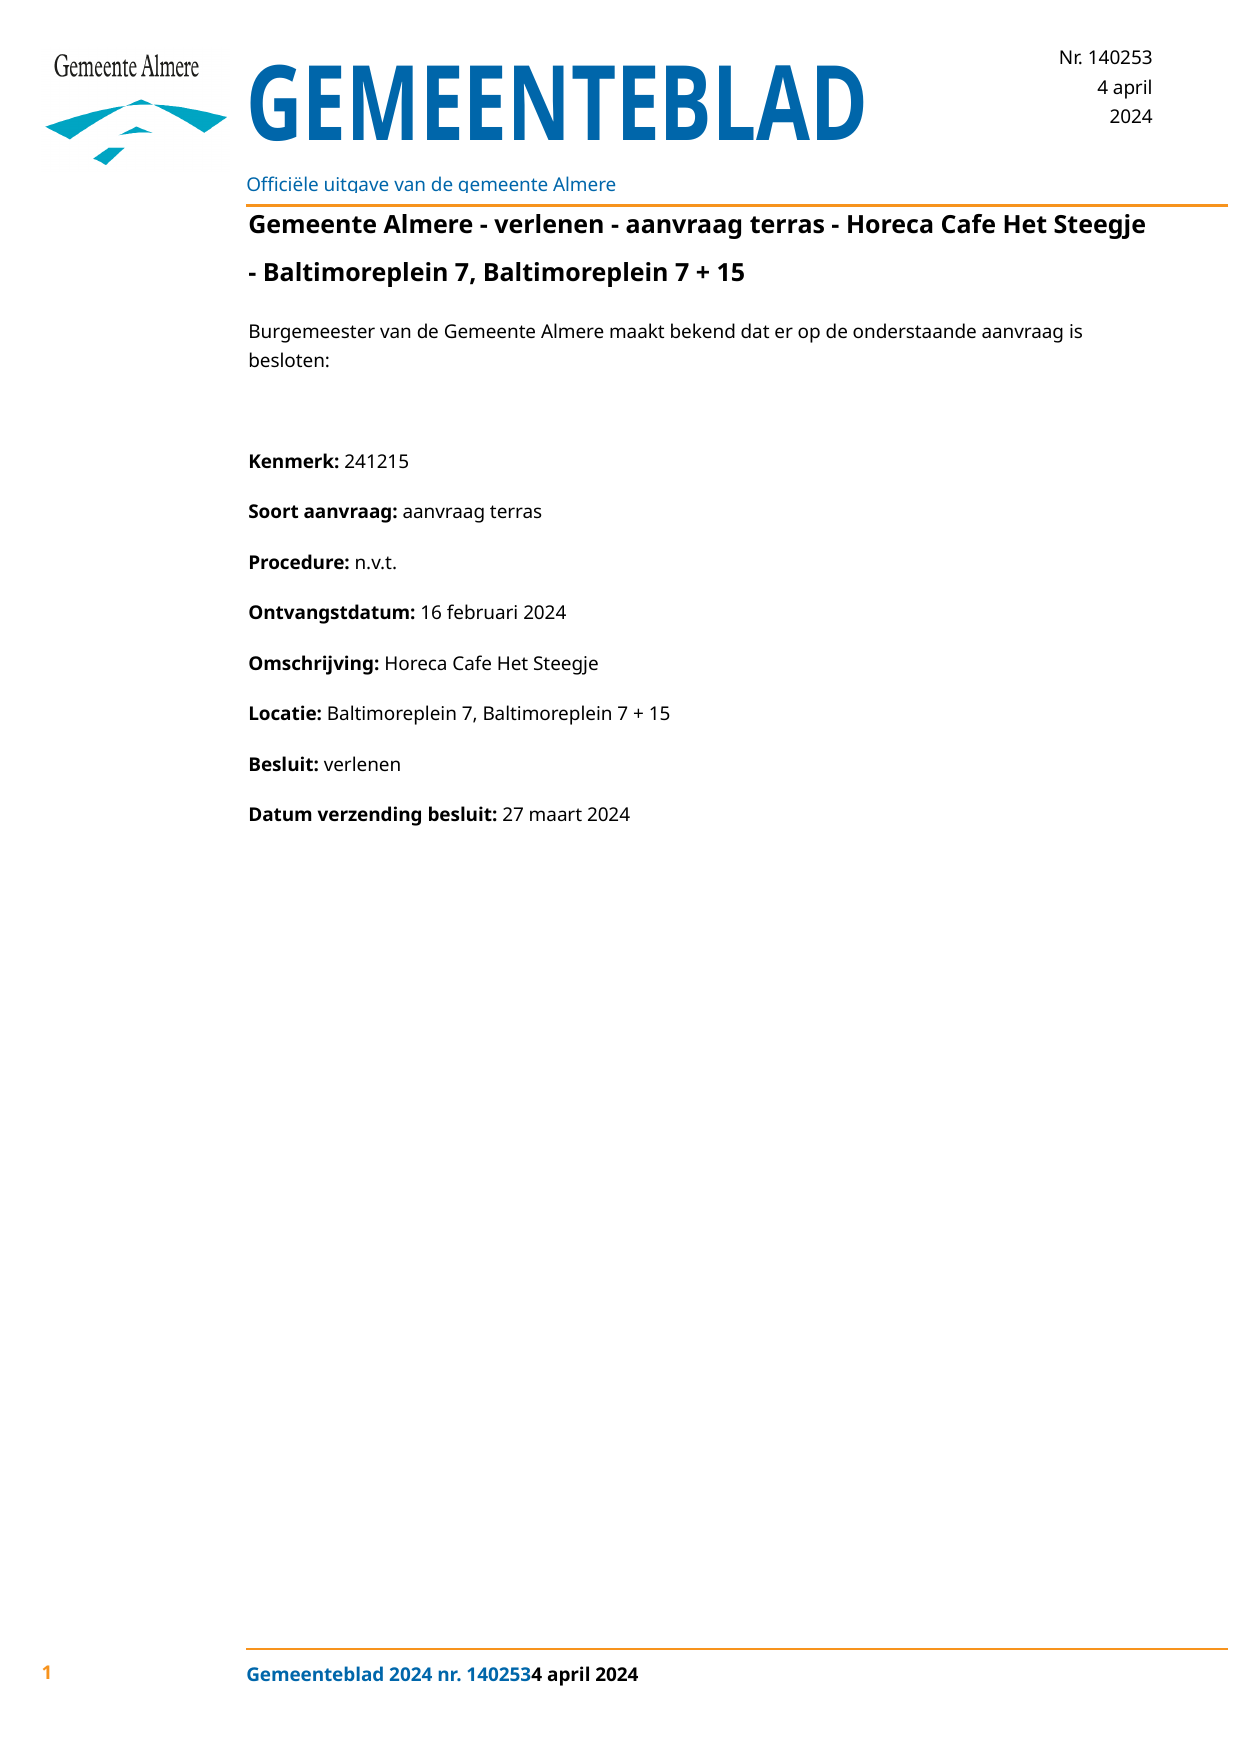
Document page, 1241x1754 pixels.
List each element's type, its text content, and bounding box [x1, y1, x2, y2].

text Burgemeester van de Gemeente Almere maakt bekend dat er op de onderstaande aanvraag is besloten: [248, 318, 1152, 373]
text Datum verzending besluit: 27 maart 2024 [248, 801, 1152, 827]
text Soort aanvraag: aanvraag terras [248, 499, 1152, 524]
picture [41, 47, 231, 172]
text Besluit: verlenen [248, 751, 1152, 777]
text Omschrijving: Horeca Cafe Het Steegje [248, 650, 1152, 676]
text Procedure: n.v.t. [248, 549, 1152, 575]
text Ontvangstdatum: 16 februari 2024 [248, 599, 1152, 625]
text Locatie: Baltimoreplein 7, Baltimoreplein 7 + 15 [248, 700, 1152, 726]
text Gemeente Almere - verlenen - aanvraag terras - Horeca Cafe Het Steegje - Baltimoreplein 7, Baltimoreplein 7 + 15 [248, 207, 1152, 288]
text Kenmerk: 241215 [248, 448, 1152, 474]
